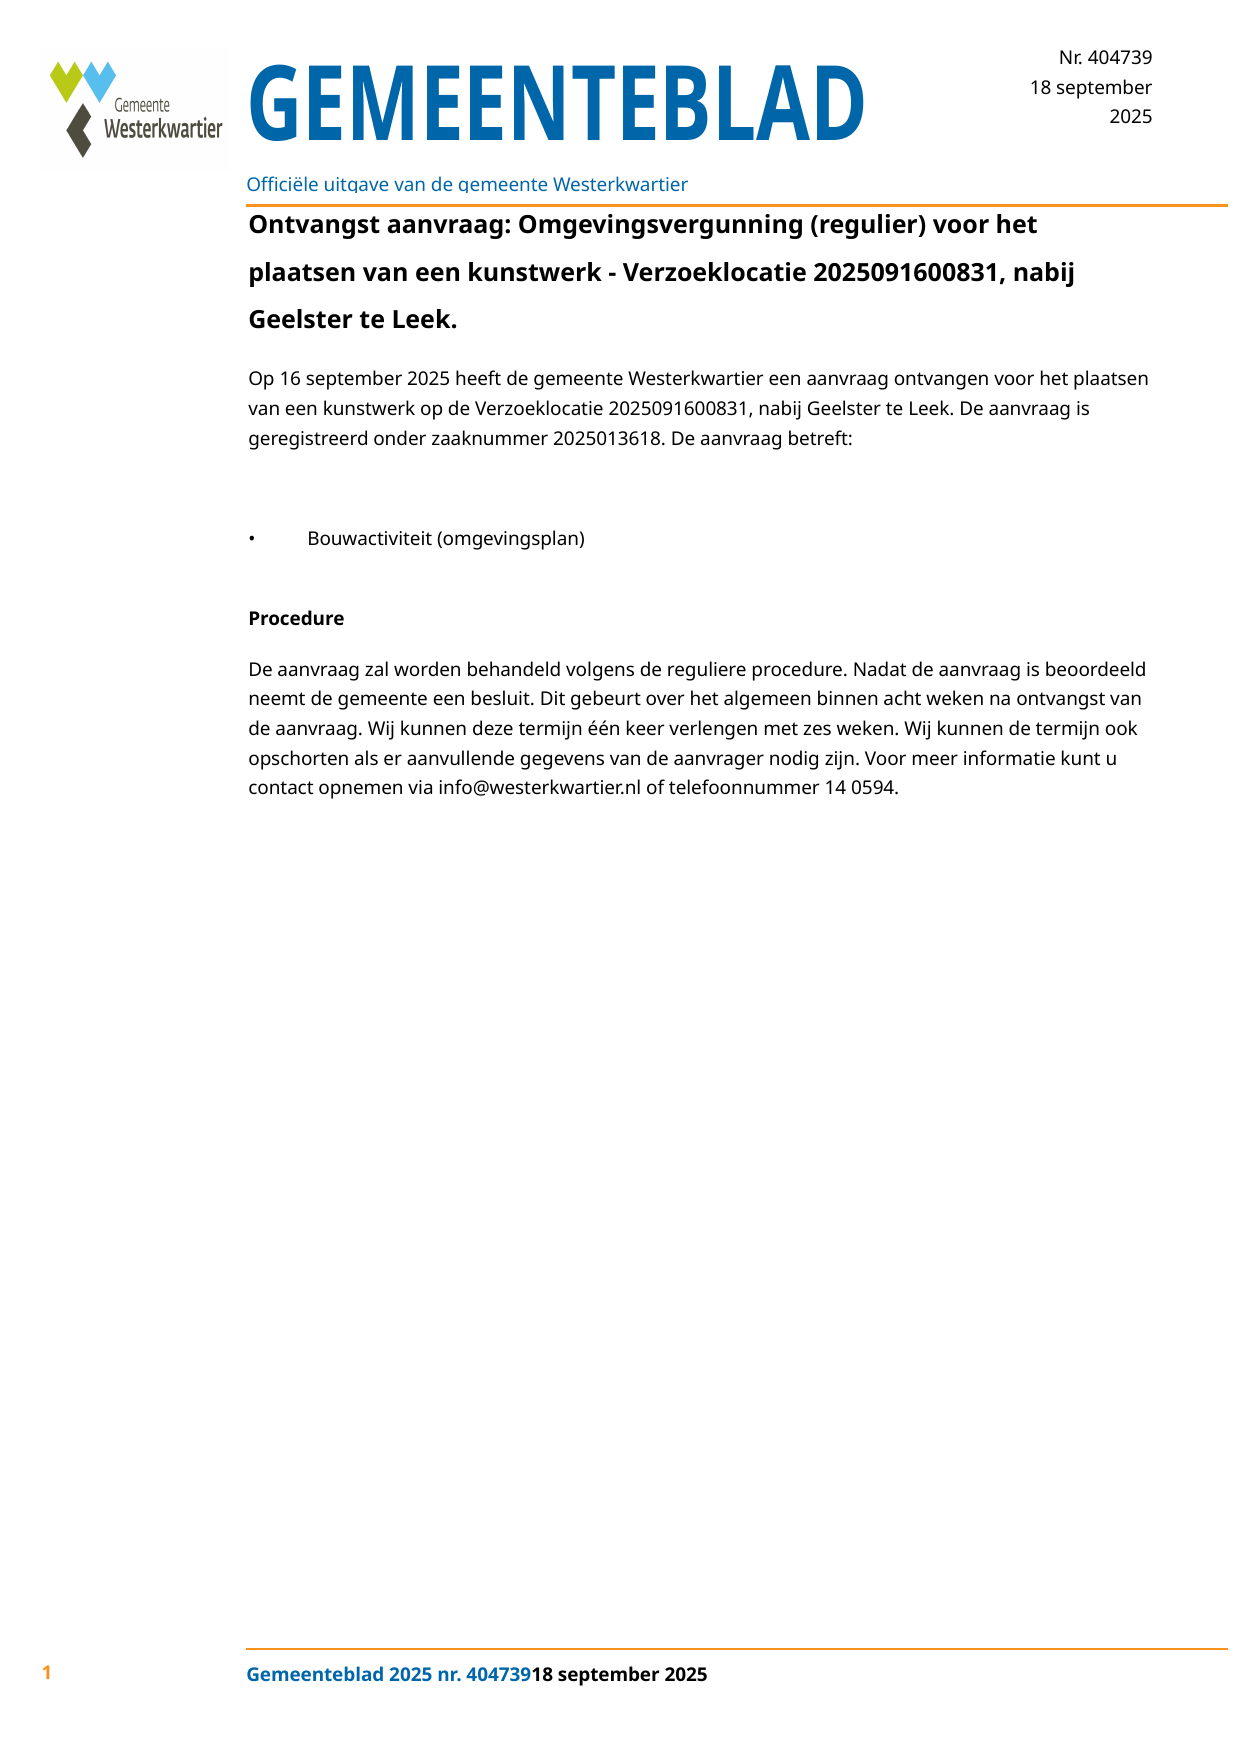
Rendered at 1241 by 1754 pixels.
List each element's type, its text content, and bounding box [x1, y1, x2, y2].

text Procedure [248, 606, 1152, 631]
list Bouwactiviteit (omgevingsplan) [248, 526, 1152, 551]
text Ontvangst aanvraag: Omgevingsvergunning (regulier) voor het plaatsen van een kunstwerk - Verzoeklocatie 2025091600831, nabij Geelster te Leek. [248, 207, 1152, 336]
text Op 16 september 2025 heeft de gemeente Westerkwartier een aanvraag ontvangen voor het plaatsen van een kunstwerk op de Verzoeklocatie 2025091600831, nabij Geelster te Leek. De aanvraag is geregistreerd onder zaaknummer 2025013618. De aanvraag betreft: [248, 366, 1152, 450]
picture [41, 47, 231, 172]
text De aanvraag zal worden behandeld volgens de reguliere procedure. Nadat de aanvraag is beoordeeld neemt de gemeente een besluit. Dit gebeurt over het algemeen binnen acht weken na ontvangst van de aanvraag. Wij kunnen deze termijn één keer verlengen met zes weken. Wij kunnen de termijn ook opschorten als er aanvullende gegevens van de aanvrager nodig zijn. Voor meer informatie kunt u contact opnemen via info@westerkwartier.nl of telefoonnummer 14 0594. [248, 656, 1152, 800]
